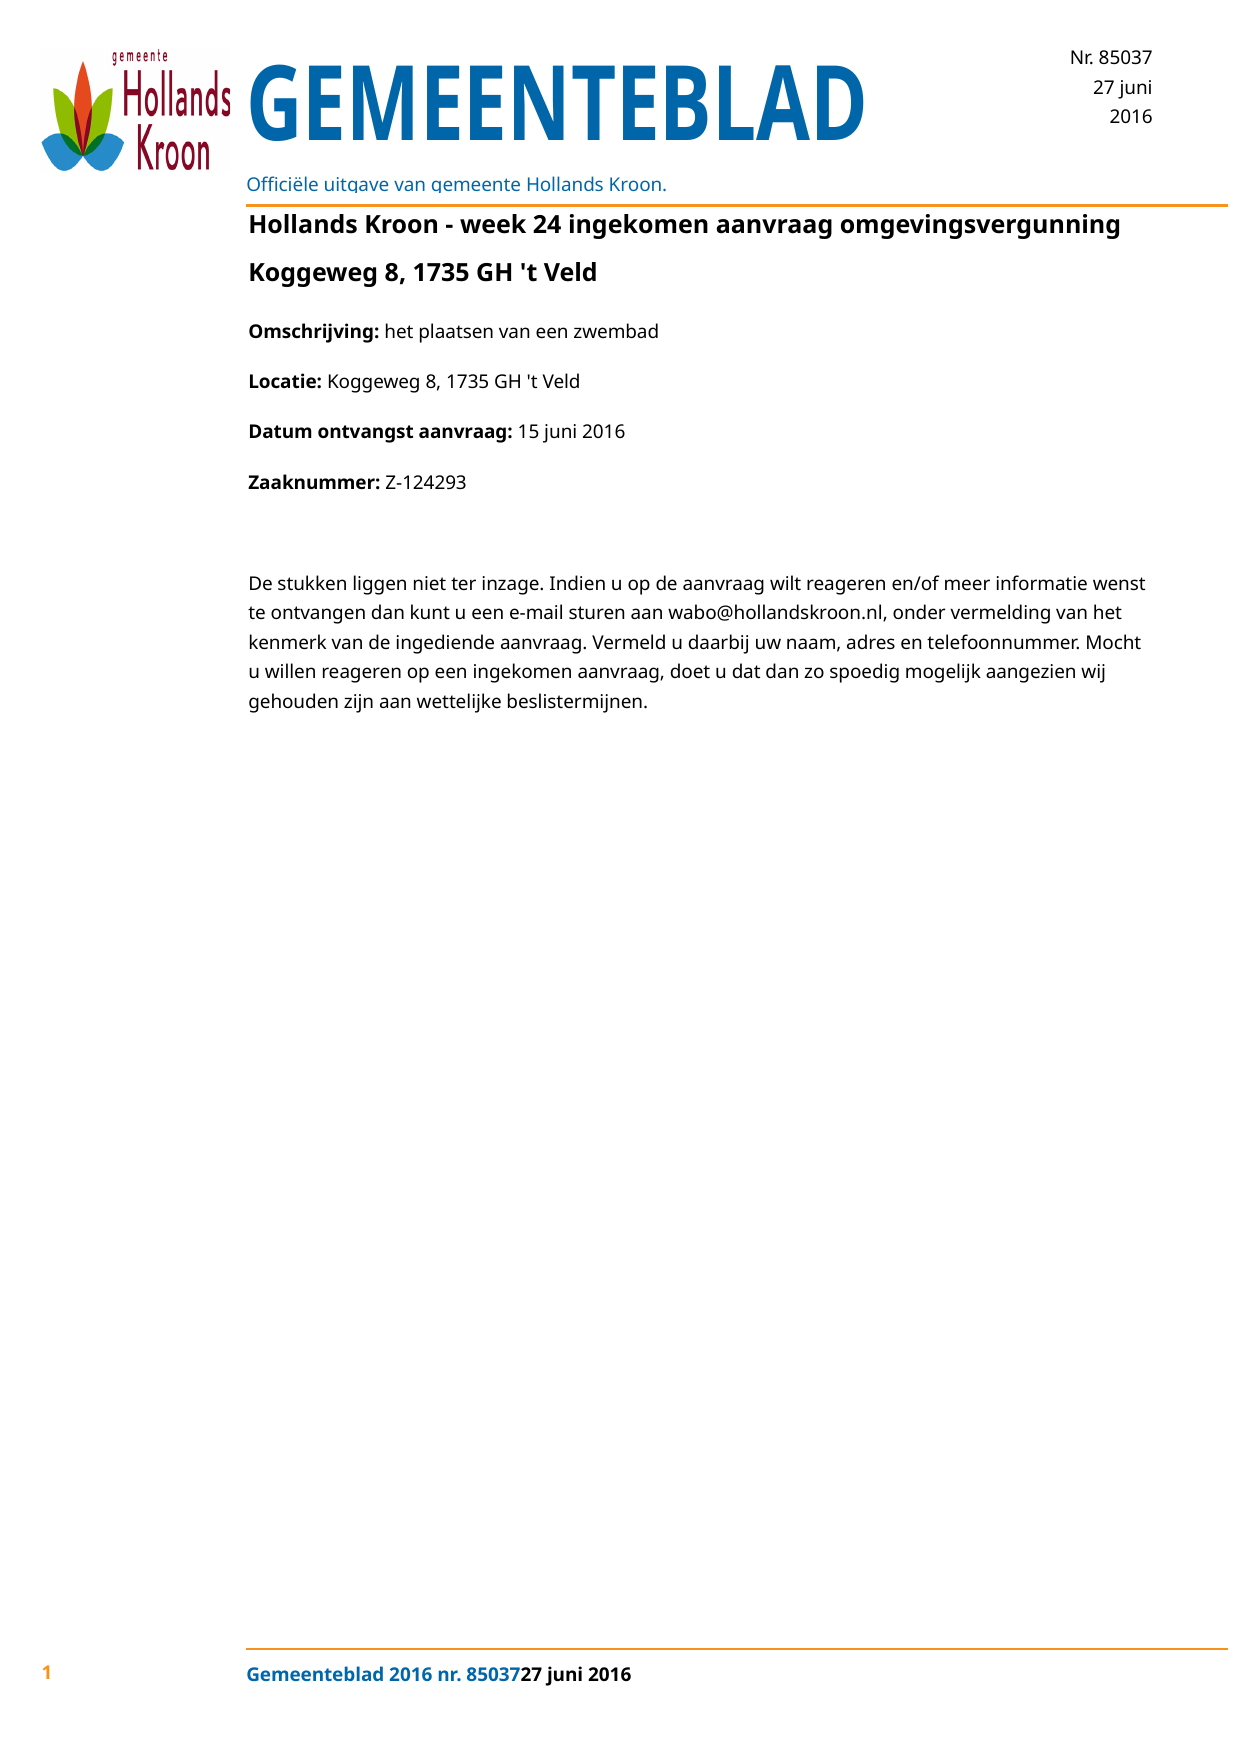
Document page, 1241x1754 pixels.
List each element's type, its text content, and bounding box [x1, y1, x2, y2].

text De stukken liggen niet ter inzage. Indien u op de aanvraag wilt reageren en/of meer informatie wenst te ontvangen dan kunt u een e-mail sturen aan wabo@hollandskroon.nl, onder vermelding van het kenmerk van de ingediende aanvraag. Vermeld u daarbij uw naam, adres en telefoonnummer. Mocht u willen reageren op een ingekomen aanvraag, doet u dat dan zo spoedig mogelijk aangezien wij gehouden zijn aan wettelijke beslistermijnen. [248, 570, 1152, 714]
text Zaaknummer: Z-124293 [248, 469, 1152, 495]
text Omschrijving: het plaatsen van een zwembad [248, 318, 1152, 344]
text Locatie: Koggeweg 8, 1735 GH 't Veld [248, 368, 1152, 394]
text Hollands Kroon - week 24 ingekomen aanvraag omgevingsvergunning Koggeweg 8, 1735 GH 't Veld [248, 207, 1152, 288]
picture [41, 47, 231, 172]
text Datum ontvangst aanvraag: 15 juni 2016 [248, 419, 1152, 444]
